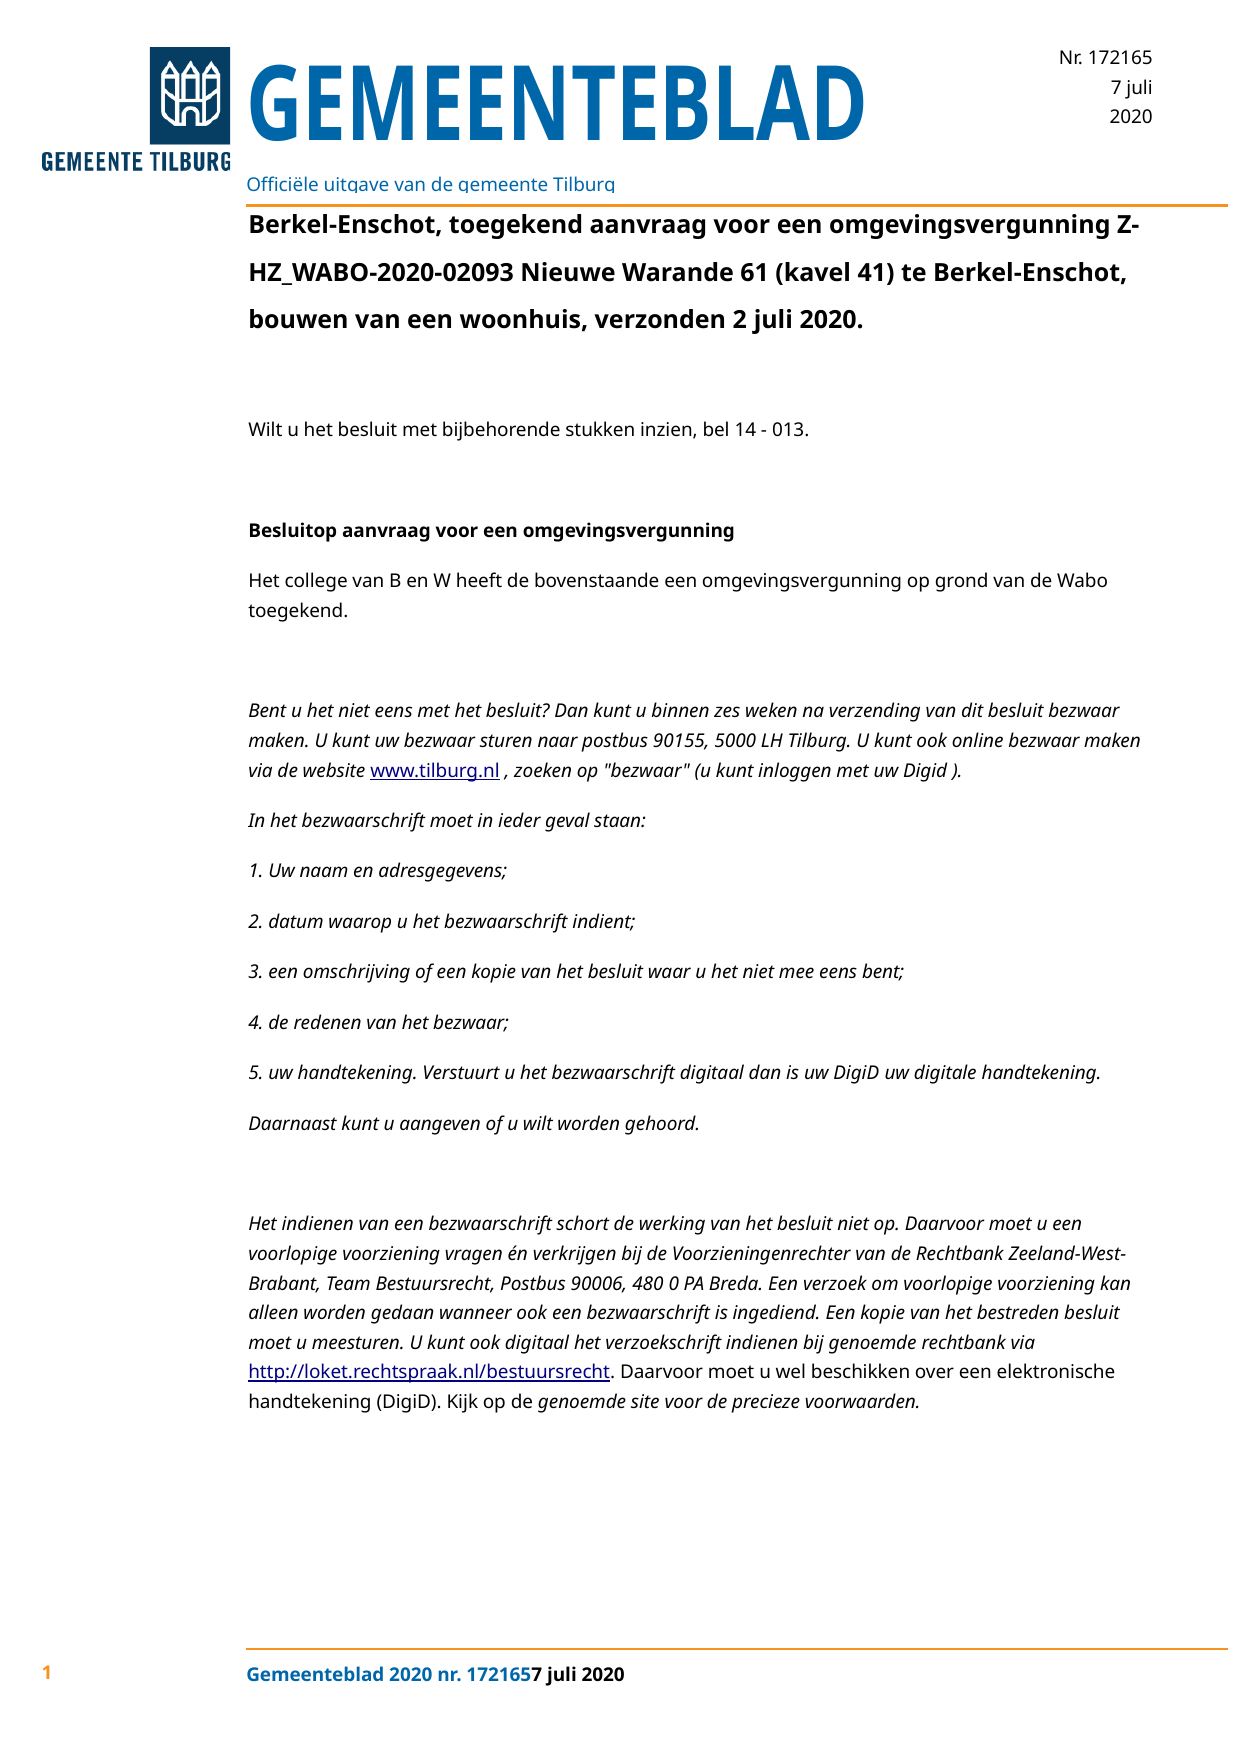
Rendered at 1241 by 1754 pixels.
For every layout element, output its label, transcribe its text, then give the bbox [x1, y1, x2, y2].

text 5. uw handtekening. Verstuurt u het bezwaarschrift digitaal dan is uw DigiD uw digitale handtekening. [248, 1059, 1152, 1085]
text 1. Uw naam en adresgegevens; [248, 858, 1152, 883]
text Het college van B en W heeft de bovenstaande een omgevingsvergunning op grond van de Wabo toegekend. [248, 567, 1152, 622]
text Besluitop aanvraag voor een omgevingsvergunning [248, 517, 1152, 542]
picture [41, 47, 231, 172]
text In het bezwaarschrift moet in ieder geval staan: [248, 807, 1152, 833]
text Bent u het niet eens met het besluit? Dan kunt u binnen zes weken na verzending van dit besluit bezwaar maken. U kunt uw bezwaar sturen naar postbus 90155, 5000 LH Tilburg. U kunt ook online bezwaar maken via de website www.tilburg.nl , zoeken op "bezwaar" (u kunt inloggen met uw Digid ). [248, 698, 1152, 782]
text Het indienen van een bezwaarschrift schort de werking van het besluit niet op. Daarvoor moet u een voorlopige voorziening vragen én verkrijgen bij de Voorzieningenrechter van de Rechtbank Zeeland-West-Brabant, Team Bestuursrecht, Postbus 90006, 480 0 PA Breda. Een verzoek om voorlopige voorziening kan alleen worden gedaan wanneer ook een bezwaarschrift is ingediend. Een kopie van het bestreden besluit moet u meesturen. U kunt ook digitaal het verzoekschrift indienen bij genoemde rechtbank via http://loket.rechtspraak.nl/bestuursrecht. Daarvoor moet u wel beschikken over een elektronische handtekening (DigiD). Kijk op de genoemde site voor de precieze voorwaarden. [248, 1211, 1152, 1414]
text Daarnaast kunt u aangeven of u wilt worden gehoord. [248, 1110, 1152, 1135]
text 2. datum waarop u het bezwaarschrift indient; [248, 908, 1152, 934]
text Berkel-Enschot, toegekend aanvraag voor een omgevingsvergunning Z-HZ_WABO-2020-02093 Nieuwe Warande 61 (kavel 41) te Berkel-Enschot, bouwen van een woonhuis, verzonden 2 juli 2020. [248, 207, 1152, 336]
text 4. de redenen van het bezwaar; [248, 1009, 1152, 1034]
text 3. een omschrijving of een kopie van het besluit waar u het niet mee eens bent; [248, 958, 1152, 984]
text Wilt u het besluit met bijbehorende stukken inzien, bel 14 - 013. [248, 416, 1152, 442]
